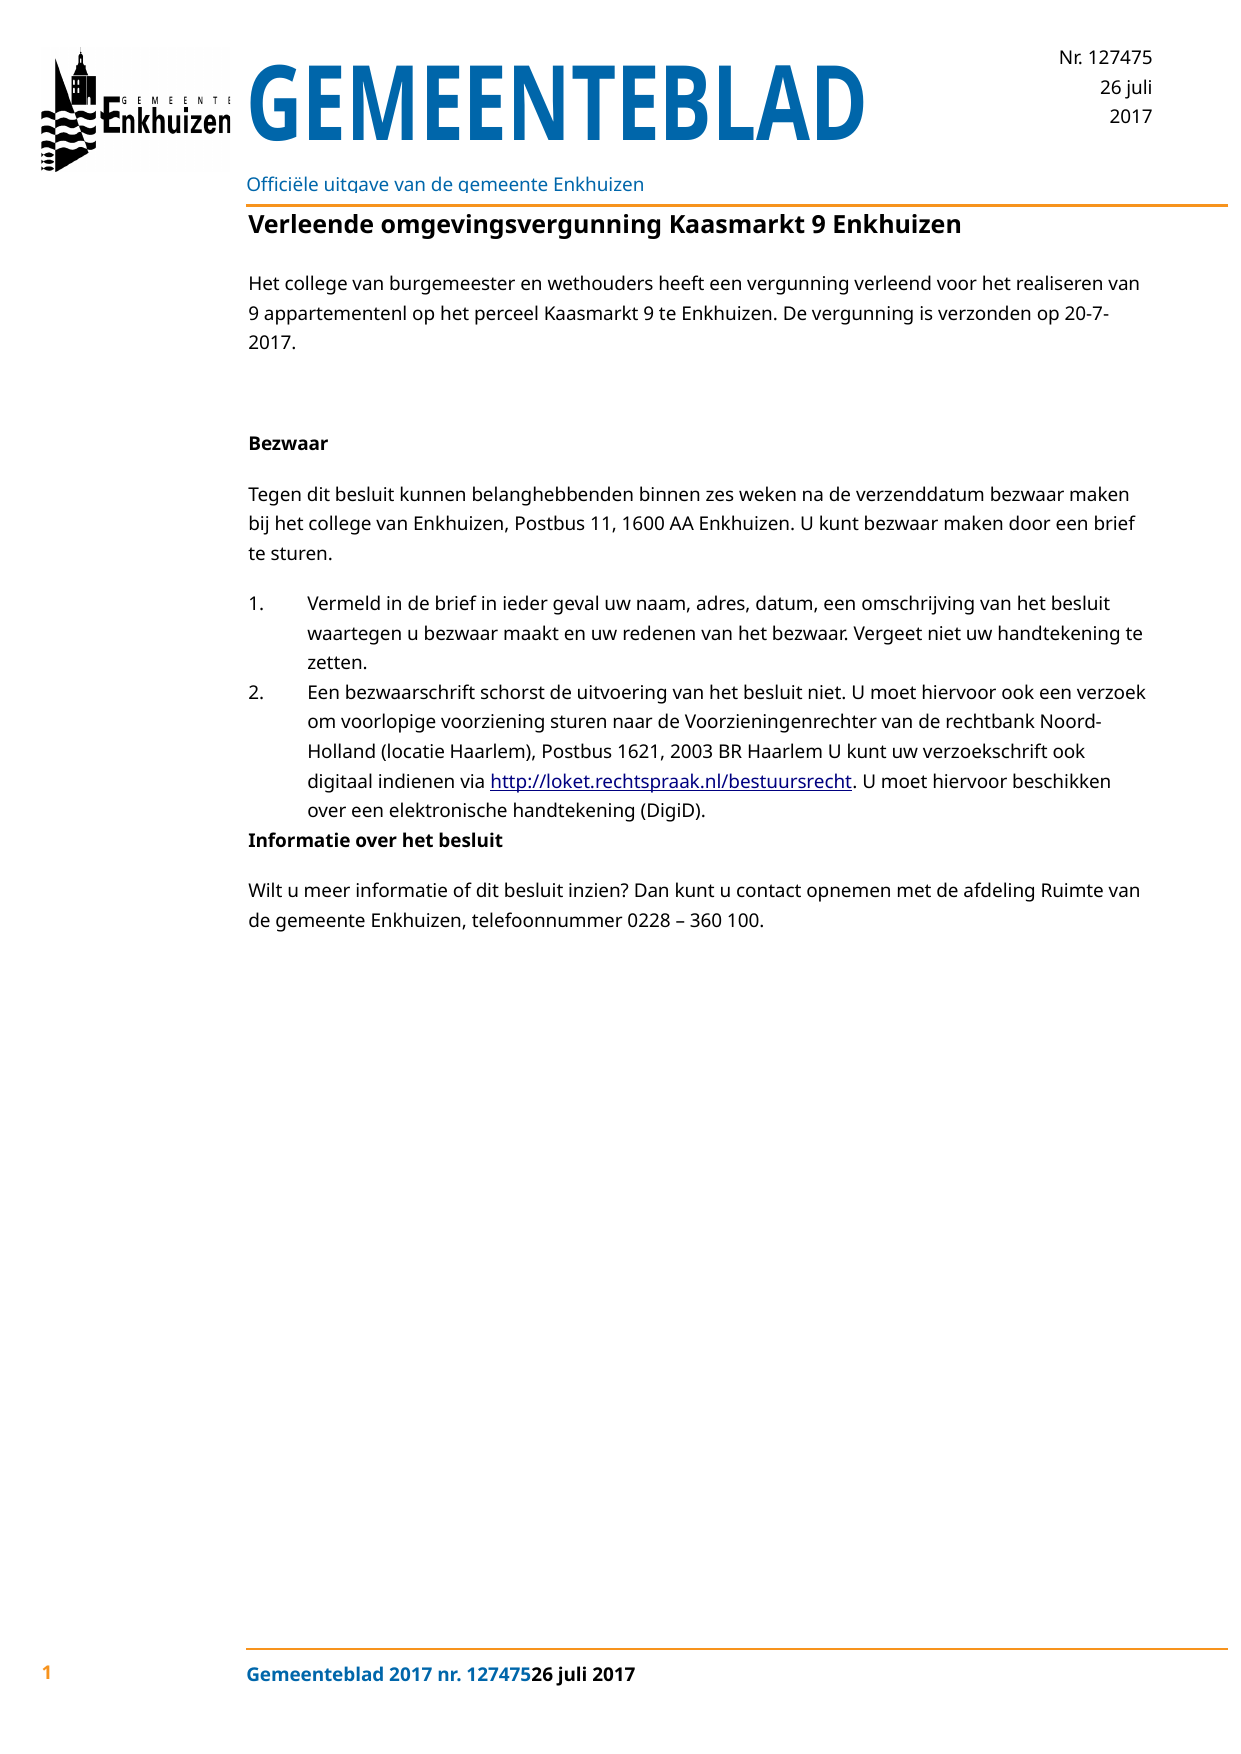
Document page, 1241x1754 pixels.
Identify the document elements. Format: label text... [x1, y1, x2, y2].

list Vermeld in de brief in ieder geval uw naam, adres, datum, een omschrijving van het besluit waartegen u bezwaar maakt en uw redenen van het bezwaar. Vergeet niet uw handtekening te zetten. [248, 590, 1152, 675]
text Wilt u meer informatie of dit besluit inzien? Dan kunt u contact opnemen met de afdeling Ruimte van de gemeente Enkhuizen, telefoonnummer 0228 – 360 100. [248, 877, 1152, 933]
text Verleende omgevingsvergunning Kaasmarkt 9 Enkhuizen [248, 207, 1152, 241]
text Informatie over het besluit [248, 827, 1152, 853]
text Bezwaar [248, 430, 1152, 456]
picture [41, 47, 231, 172]
list Een bezwaarschrift schorst de uitvoering van het besluit niet. U moet hiervoor ook een verzoek om voorlopige voorziening sturen naar de Voorzieningenrechter van de rechtbank Noord-Holland (locatie Haarlem), Postbus 1621, 2003 BR Haarlem U kunt uw verzoekschrift ook digitaal indienen via http://loket.rechtspraak.nl/bestuursrecht. U moet hiervoor beschikken over een elektronische handtekening (DigiD). [248, 679, 1152, 823]
text Tegen dit besluit kunnen belanghebbenden binnen zes weken na de verzenddatum bezwaar maken bij het college van Enkhuizen, Postbus 11, 1600 AA Enkhuizen. U kunt bezwaar maken door een brief te sturen. [248, 481, 1152, 566]
text Het college van burgemeester en wethouders heeft een vergunning verleend voor het realiseren van 9 appartementenl op het perceel Kaasmarkt 9 te Enkhuizen. De vergunning is verzonden op 20-7-2017. [248, 270, 1152, 355]
